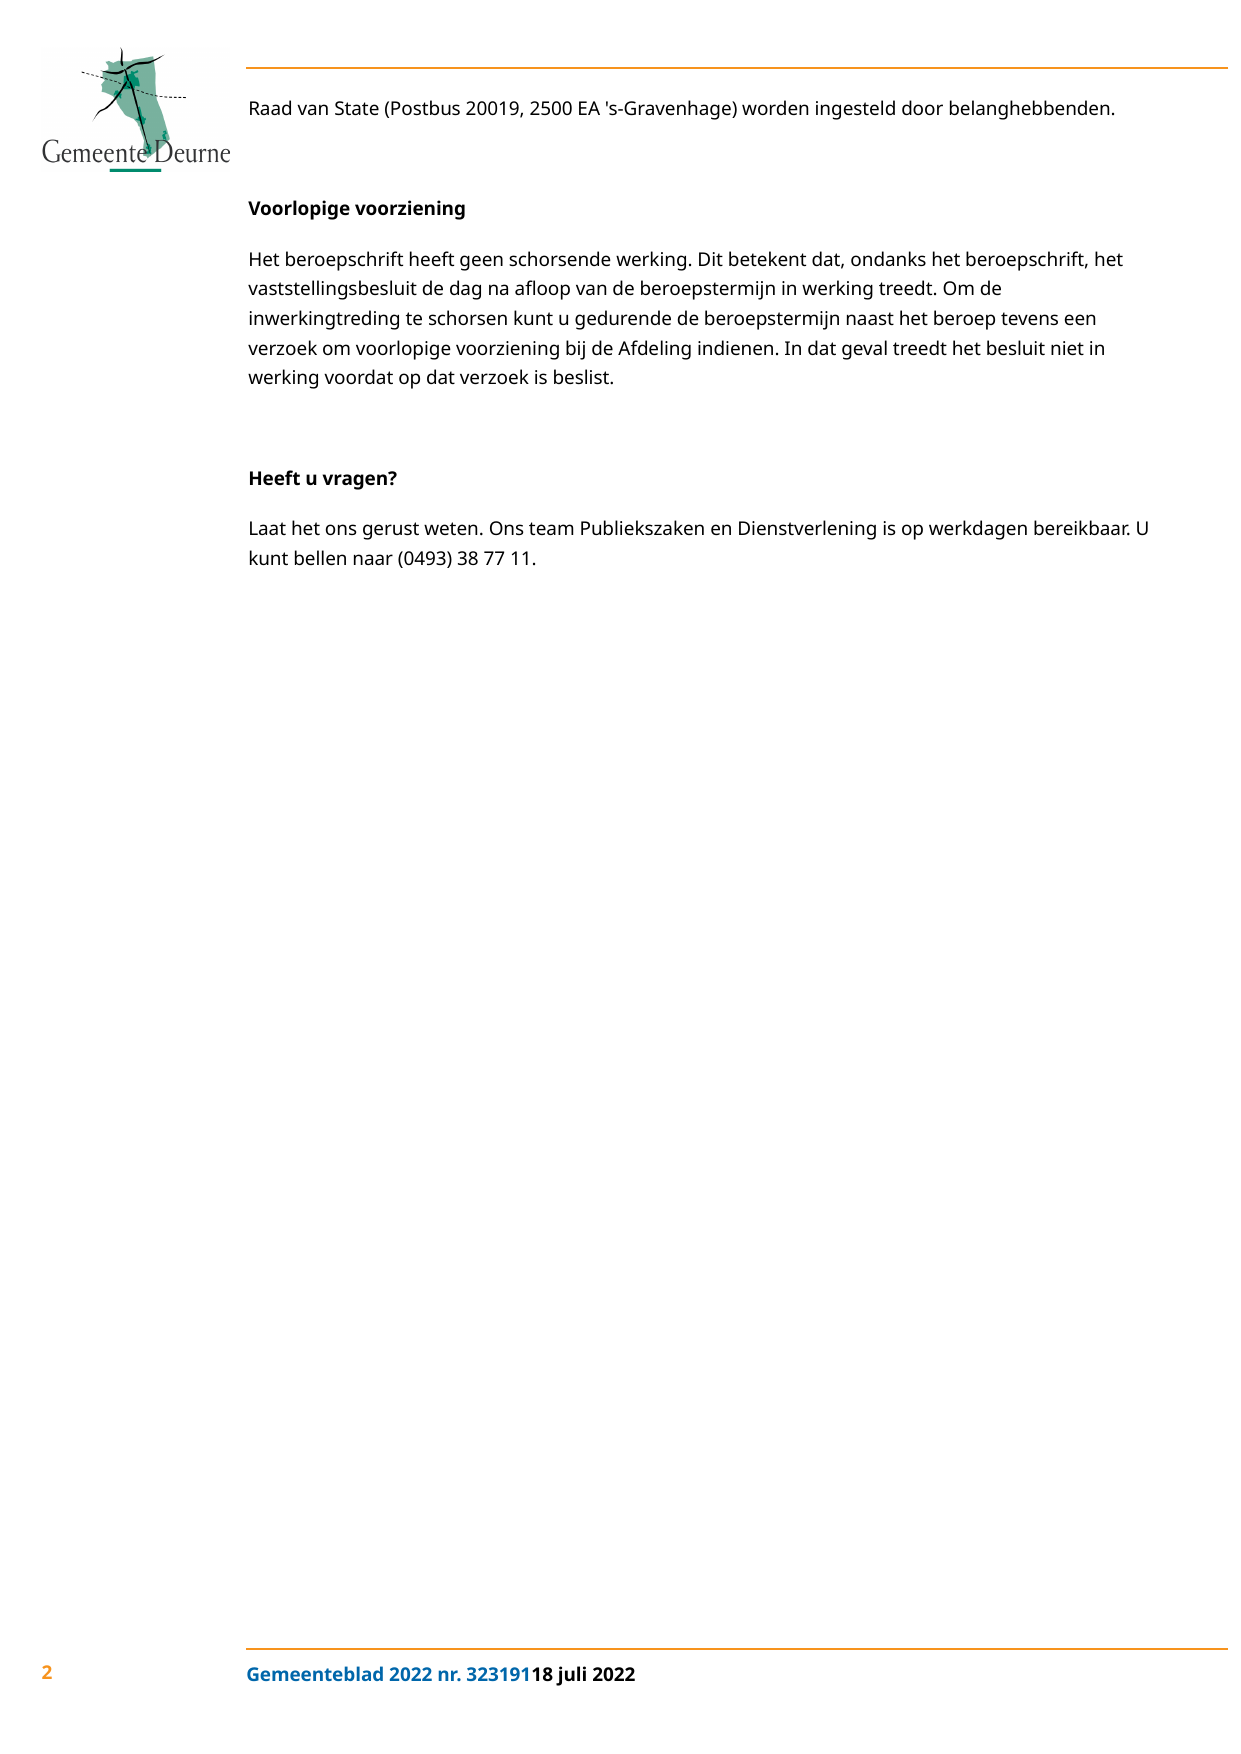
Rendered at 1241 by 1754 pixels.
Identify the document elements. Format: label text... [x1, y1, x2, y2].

text Het beroepschrift heeft geen schorsende werking. Dit betekent dat, ondanks het beroepschrift, het vaststellingsbesluit de dag na afloop van de beroepstermijn in werking treedt. Om de inwerkingtreding te schorsen kunt u gedurende de beroepstermijn naast het beroep tevens een verzoek om voorlopige voorziening bij de Afdeling indienen. In dat geval treedt het besluit niet in werking voordat op dat verzoek is beslist. [248, 246, 1152, 390]
text Heeft u vragen? [248, 465, 1152, 491]
text Raad van State (Postbus 20019, 2500 EA 's-Gravenhage) worden ingesteld door belanghebbenden. [248, 95, 1152, 121]
text Laat het ons gerust weten. Ons team Publiekszaken en Dienstverlening is op werkdagen bereikbaar. U kunt bellen naar (0493) 38 77 11. [248, 516, 1152, 571]
picture [41, 47, 231, 172]
text Voorlopige voorziening [248, 196, 1152, 221]
